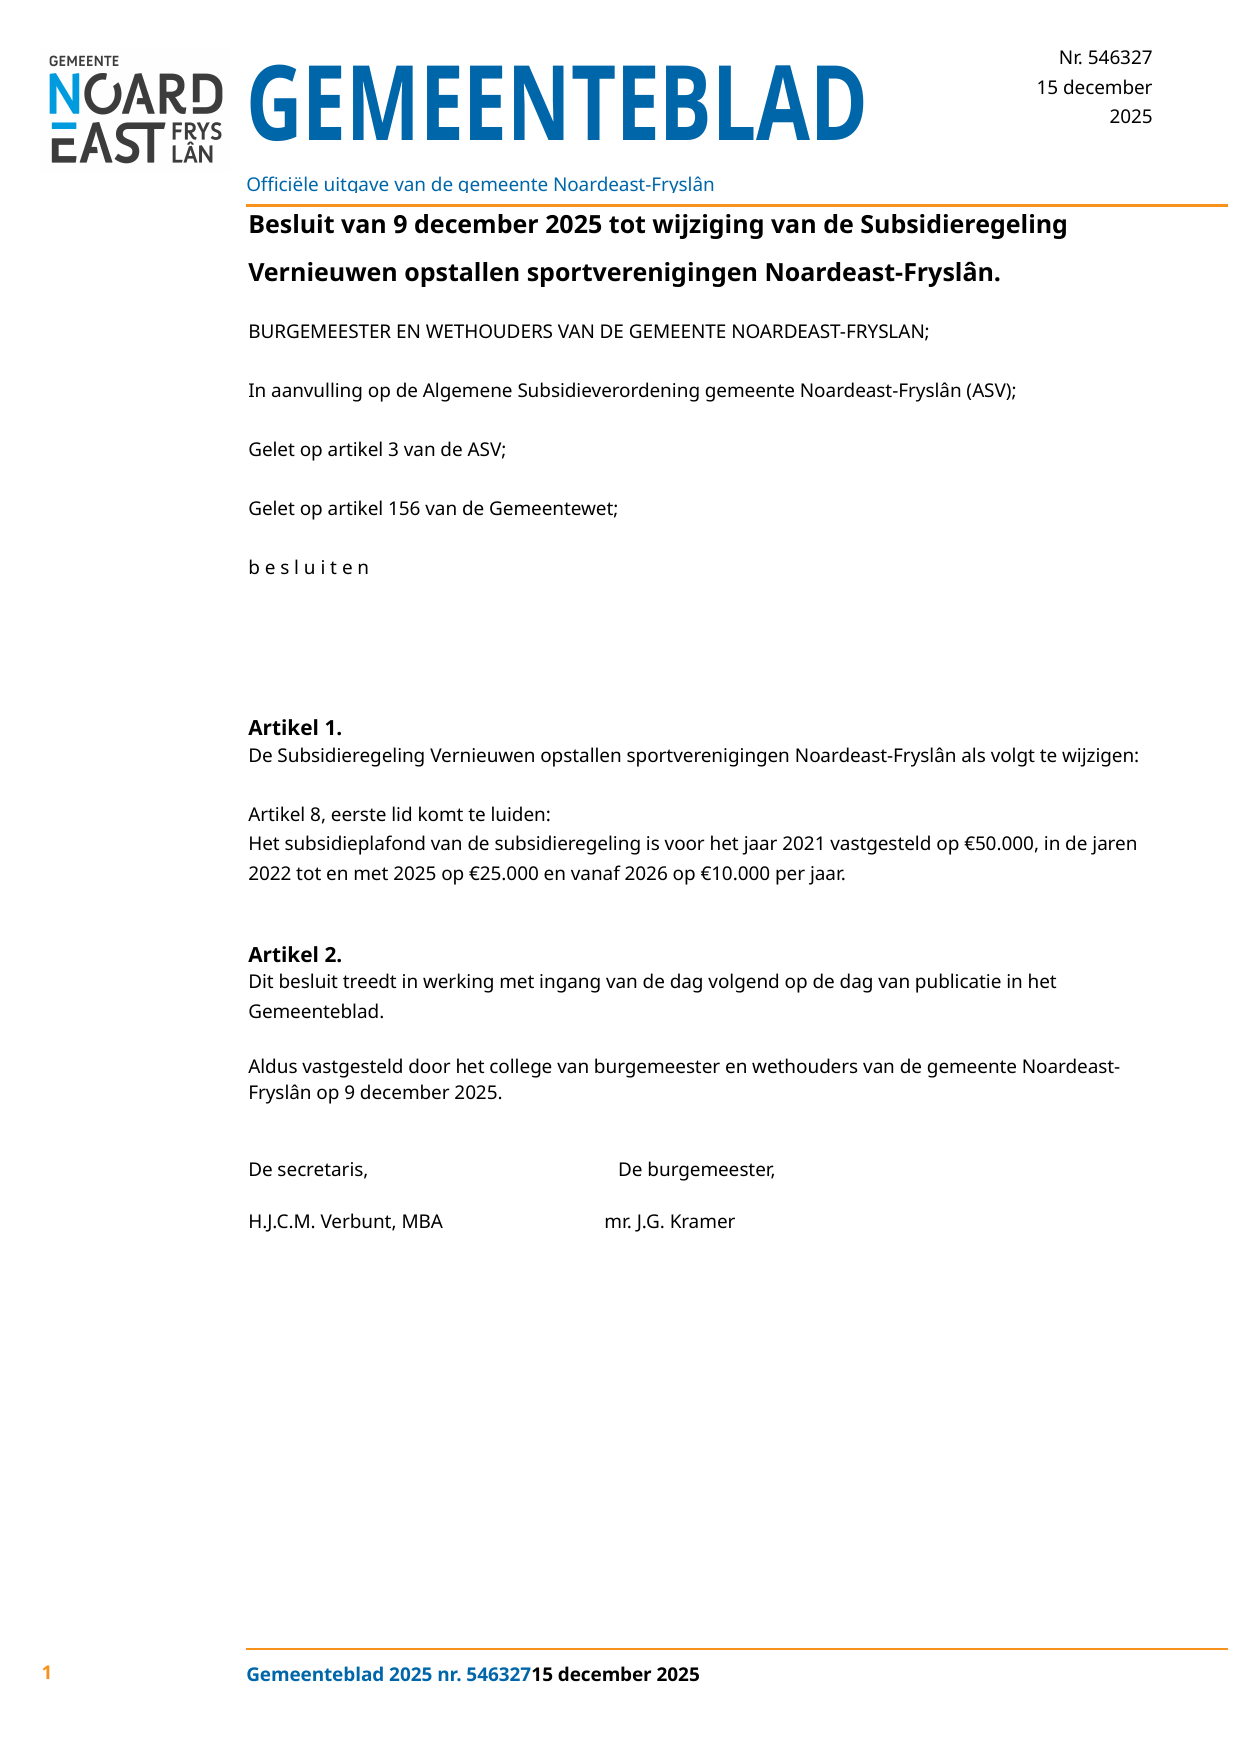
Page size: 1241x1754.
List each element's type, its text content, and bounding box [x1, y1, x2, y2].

text Het subsidieplafond van de subsidieregeling is voor het jaar 2021 vastgesteld op €50.000, in de jaren 2022 tot en met 2025 op €25.000 en vanaf 2026 op €10.000 per jaar. [248, 831, 1152, 886]
text Aldus vastgesteld door het college van burgemeester en wethouders van de gemeente Noardeast-Fryslân op 9 december 2025. [248, 1053, 1152, 1105]
text b e s l u i t e n [248, 554, 1152, 580]
text Artikel 8, eerste lid komt te luiden: [248, 801, 1152, 827]
text De Subsidieregeling Vernieuwen opstallen sportverenigingen Noardeast-Fryslân als volgt te wijzigen: [248, 742, 1152, 768]
picture [41, 47, 231, 172]
text Artikel 2. [248, 940, 1152, 969]
text BURGEMEESTER EN WETHOUDERS VAN DE GEMEENTE NOARDEAST-FRYSLAN; [248, 318, 1152, 344]
text H.J.C.M. Verbunt, MBA mr. J.G. Kramer [248, 1208, 1152, 1234]
text In aanvulling op de Algemene Subsidieverordening gemeente Noardeast-Fryslân (ASV); [248, 377, 1152, 403]
text Dit besluit treedt in werking met ingang van de dag volgend op de dag van publicatie in het Gemeenteblad. [248, 969, 1152, 1024]
text Besluit van 9 december 2025 tot wijziging van de Subsidieregeling Vernieuwen opstallen sportverenigingen Noardeast-Fryslân. [248, 207, 1152, 288]
text De secretaris, De burgemeester, [248, 1156, 1152, 1182]
text Gelet op artikel 3 van de ASV; [248, 436, 1152, 462]
text Artikel 1. [248, 713, 1152, 742]
text Gelet op artikel 156 van de Gemeentewet; [248, 495, 1152, 521]
